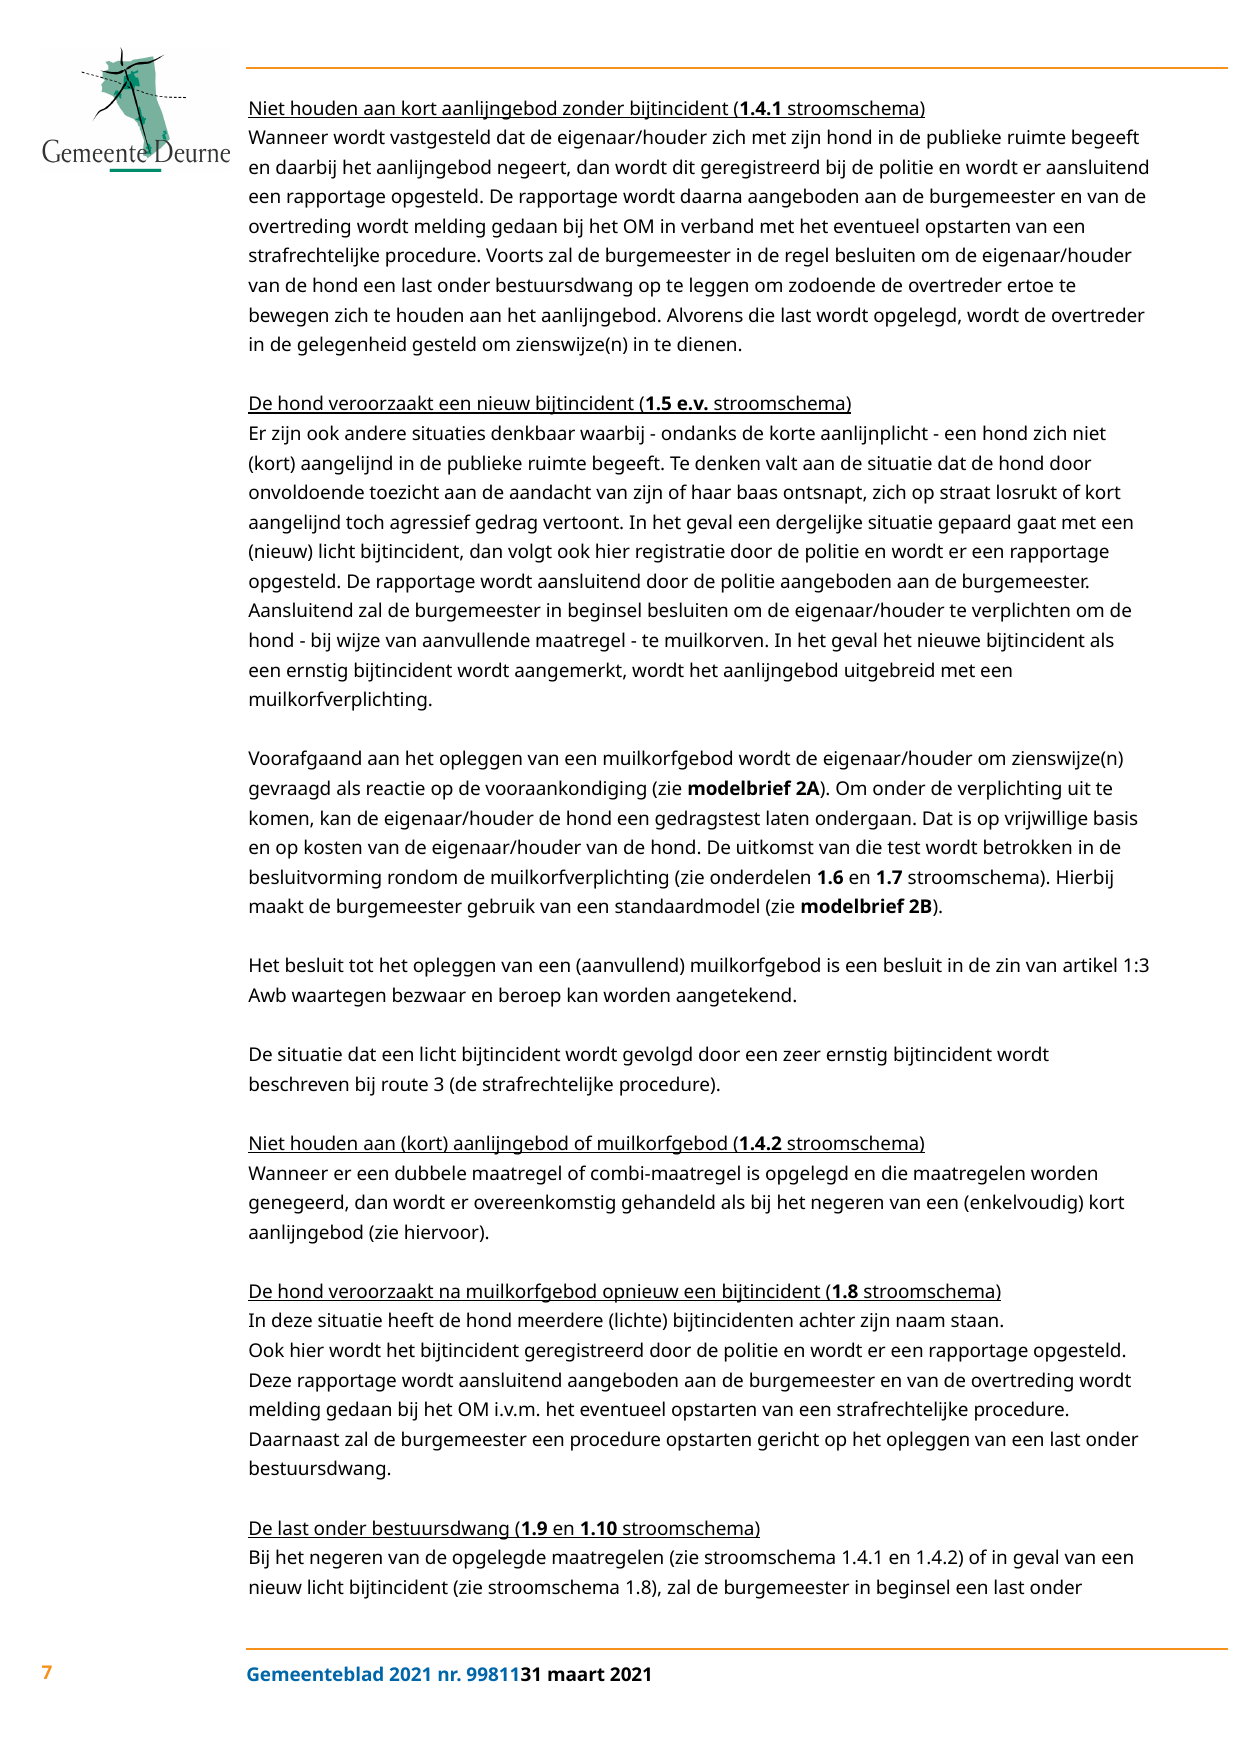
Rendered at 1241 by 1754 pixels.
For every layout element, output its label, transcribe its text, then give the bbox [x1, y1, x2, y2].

text Niet houden aan (kort) aanlijngebod of muilkorfgebod (1.4.2 stroomschema) [248, 1130, 1152, 1156]
text De hond veroorzaakt een nieuw bijtincident (1.5 e.v. stroomschema) [248, 391, 1152, 416]
text Het besluit tot het opleggen van een (aanvullend) muilkorfgebod is een besluit in de zin van artikel 1:3 Awb waartegen bezwaar en beroep kan worden aangetekend. [248, 953, 1152, 1008]
picture [41, 47, 231, 172]
text De last onder bestuursdwang (1.9 en 1.10 stroomschema) [248, 1515, 1152, 1541]
text Wanneer er een dubbele maatregel of combi-maatregel is opgelegd en die maatregelen worden genegeerd, dan wordt er overeenkomstig gehandeld als bij het negeren van een (enkelvoudig) kort aanlijngebod (zie hiervoor). [248, 1160, 1152, 1245]
text De situatie dat een licht bijtincident wordt gevolgd door een zeer ernstig bijtincident wordt beschreven bij route 3 (de strafrechtelijke procedure). [248, 1041, 1152, 1097]
text In deze situatie heeft de hond meerdere (lichte) bijtincidenten achter zijn naam staan. [248, 1308, 1152, 1333]
text Bij het negeren van de opgelegde maatregelen (zie stroomschema 1.4.1 en 1.4.2) of in geval van een nieuw licht bijtincident (zie stroomschema 1.8), zal de burgemeester in beginsel een last onder [248, 1544, 1152, 1600]
text Ook hier wordt het bijtincident geregistreerd door de politie en wordt er een rapportage opgesteld. Deze rapportage wordt aansluitend aangeboden aan de burgemeester en van de overtreding wordt melding gedaan bij het OM i.v.m. het eventueel opstarten van een strafrechtelijke procedure. Daarnaast zal de burgemeester een procedure opstarten gericht op het opleggen van een last onder bestuursdwang. [248, 1337, 1152, 1481]
text Niet houden aan kort aanlijngebod zonder bijtincident (1.4.1 stroomschema) [248, 95, 1152, 121]
text De hond veroorzaakt na muilkorfgebod opnieuw een bijtincident (1.8 stroomschema) [248, 1278, 1152, 1304]
text Wanneer wordt vastgesteld dat de eigenaar/houder zich met zijn hond in de publieke ruimte begeeft en daarbij het aanlijngebod negeert, dan wordt dit geregistreerd bij de politie en wordt er aansluitend een rapportage opgesteld. De rapportage wordt daarna aangeboden aan de burgemeester en van de overtreding wordt melding gedaan bij het OM in verband met het eventueel opstarten van een strafrechtelijke procedure. Voorts zal de burgemeester in de regel besluiten om de eigenaar/houder van de hond een last onder bestuursdwang op te leggen om zodoende de overtreder ertoe te bewegen zich te houden aan het aanlijngebod. Alvorens die last wordt opgelegd, wordt de overtreder in de gelegenheid gesteld om zienswijze(n) in te dienen. [248, 124, 1152, 357]
text Voorafgaand aan het opleggen van een muilkorfgebod wordt de eigenaar/houder om zienswijze(n) gevraagd als reactie op de vooraankondiging (zie modelbrief 2A). Om onder de verplichting uit te komen, kan de eigenaar/houder de hond een gedragstest laten ondergaan. Dat is op vrijwillige basis en op kosten van de eigenaar/houder van de hond. De uitkomst van die test wordt betrokken in de besluitvorming rondom de muilkorfverplichting (zie onderdelen 1.6 en 1.7 stroomschema). Hierbij maakt de burgemeester gebruik van een standaardmodel (zie modelbrief 2B). [248, 746, 1152, 919]
text Er zijn ook andere situaties denkbaar waarbij - ondanks de korte aanlijnplicht - een hond zich niet (kort) aangelijnd in de publieke ruimte begeeft. Te denken valt aan de situatie dat de hond door onvoldoende toezicht aan de aandacht van zijn of haar baas ontsnapt, zich op straat losrukt of kort aangelijnd toch agressief gedrag vertoont. In het geval een dergelijke situatie gepaard gaat met een (nieuw) licht bijtincident, dan volgt ook hier registratie door de politie en wordt er een rapportage opgesteld. De rapportage wordt aansluitend door de politie aangeboden aan de burgemeester. Aansluitend zal de burgemeester in beginsel besluiten om de eigenaar/houder te verplichten om de hond - bij wijze van aanvullende maatregel - te muilkorven. In het geval het nieuwe bijtincident als een ernstig bijtincident wordt aangemerkt, wordt het aanlijngebod uitgebreid met een muilkorfverplichting. [248, 420, 1152, 712]
